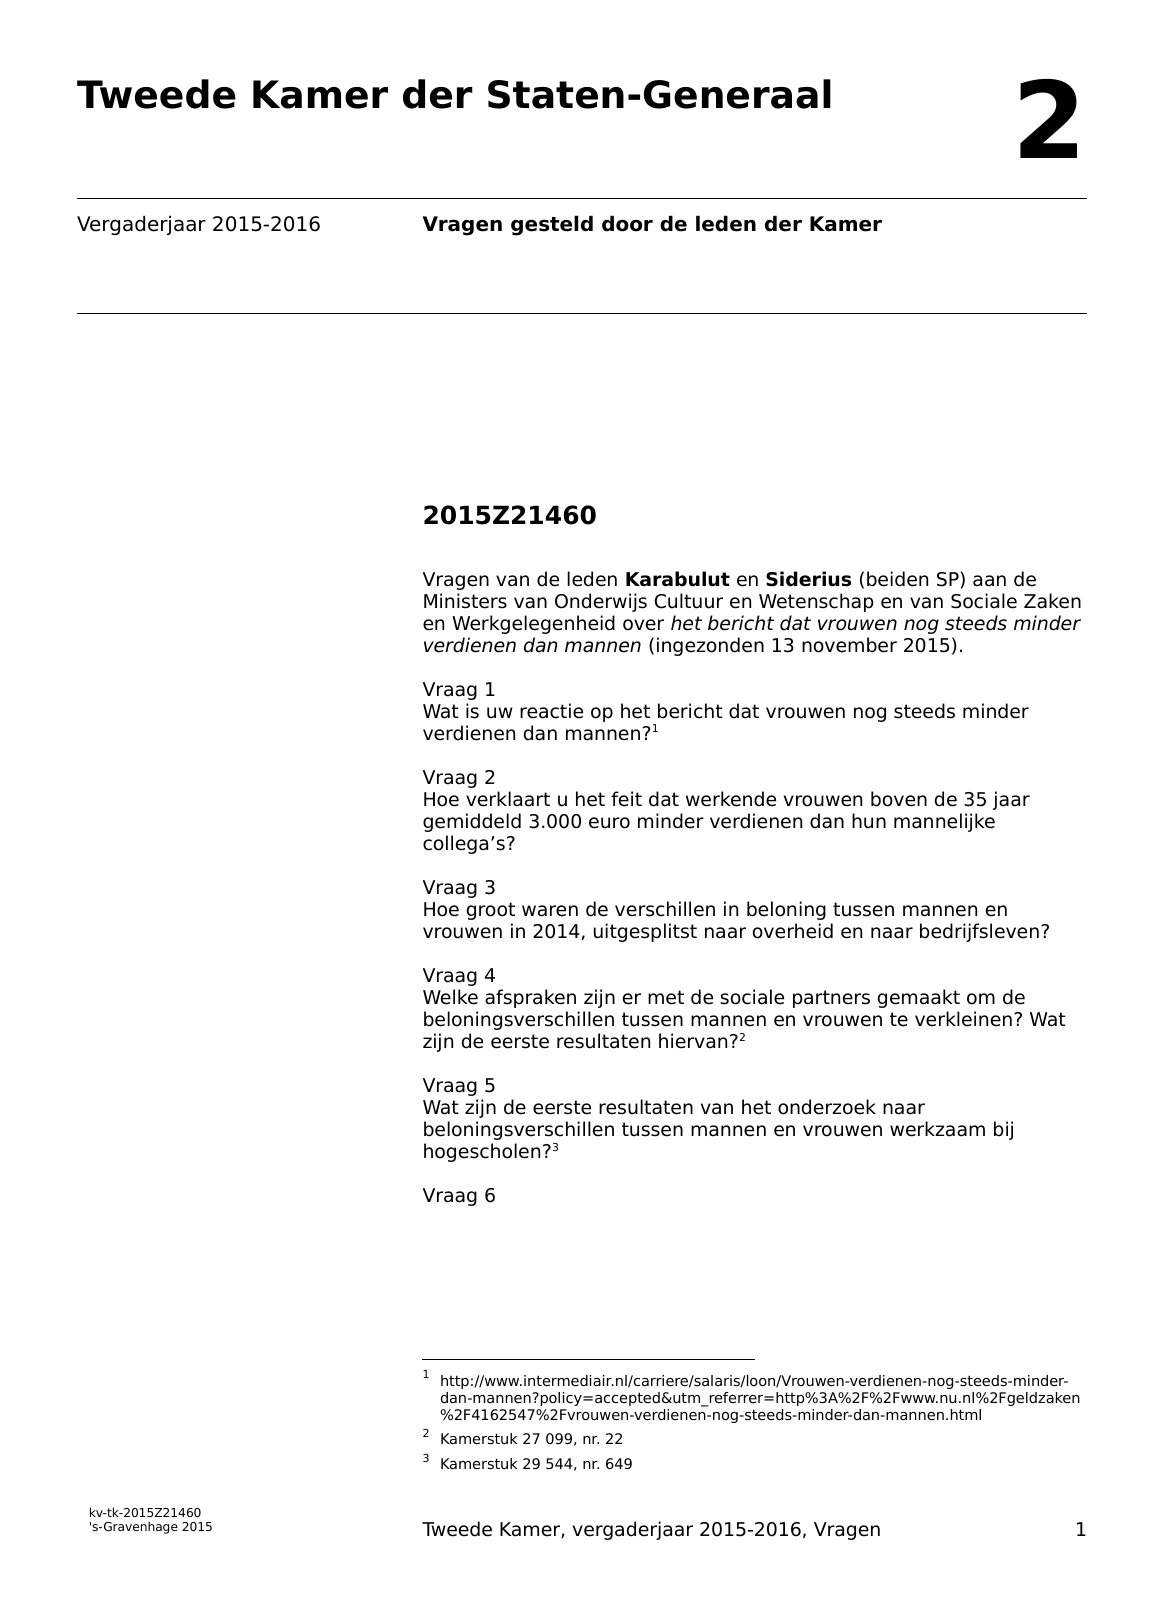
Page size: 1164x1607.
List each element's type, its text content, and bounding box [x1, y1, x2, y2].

text Vragen van de leden Karabulut en Siderius (beiden SP) aan de Ministers van Onderwijs Cultuur en Wetenschap en van Sociale Zaken en Werkgelegenheid over het bericht dat vrouwen nog steeds minder verdienen dan mannen (ingezonden 13 november 2015). [422, 569, 1087, 657]
text Vraag 1 [422, 679, 1087, 701]
text Wat is uw reactie op het bericht dat vrouwen nog steeds minder verdienen dan mannen? [422, 701, 1087, 745]
table_header Tweede Kamer der Staten-Generaal [77, 59, 886, 198]
text Vraag 5 [422, 1075, 1087, 1097]
text Hoe groot waren de verschillen in beloning tussen mannen en vrouwen in 2014, uitgesplitst naar overheid en naar bedrijfsleven? [422, 899, 1087, 943]
table_cell Vergaderjaar 2015-2016 [77, 199, 422, 313]
text 's-Gravenhage 2015 [88, 1520, 323, 1534]
table_cell Vragen gesteld door de leden der Kamer [422, 199, 1087, 313]
text Vraag 6 [422, 1185, 1087, 1207]
text Kamerstuk 29 544, nr. 649 [422, 1452, 1087, 1474]
text Hoe verklaart u het feit dat werkende vrouwen boven de 35 jaar gemiddeld 3.000 euro minder verdienen dan hun mannelijke collega’s? [422, 789, 1087, 855]
table_header 2 [886, 59, 1087, 198]
text http://www.intermediair.nl/carriere/salaris/loon/Vrouwen-verdienen-nog-steeds-minder-dan-mannen?policy=accepted&utm_referrer=http%3A%2F%2Fwww.nu.nl%2Fgeldzaken%2F4162547%2Fvrouwen-verdienen-nog-steeds-minder-dan-mannen.html [422, 1368, 1087, 1424]
text Vraag 2 [422, 767, 1087, 789]
text Welke afspraken zijn er met de sociale partners gemaakt om de beloningsverschillen tussen mannen en vrouwen te verkleinen? Wat zijn de eerste resultaten hiervan? [422, 987, 1087, 1053]
text kv-tk-2015Z21460 [88, 1506, 323, 1520]
text Vraag 3 [422, 877, 1087, 899]
text Kamerstuk 27 099, nr. 22 [422, 1427, 1087, 1449]
text Vraag 4 [422, 965, 1087, 987]
text Wat zijn de eerste resultaten van het onderzoek naar beloningsverschillen tussen mannen en vrouwen werkzaam bij hogescholen? [422, 1097, 1087, 1163]
text 2015Z21460 [422, 501, 1087, 531]
